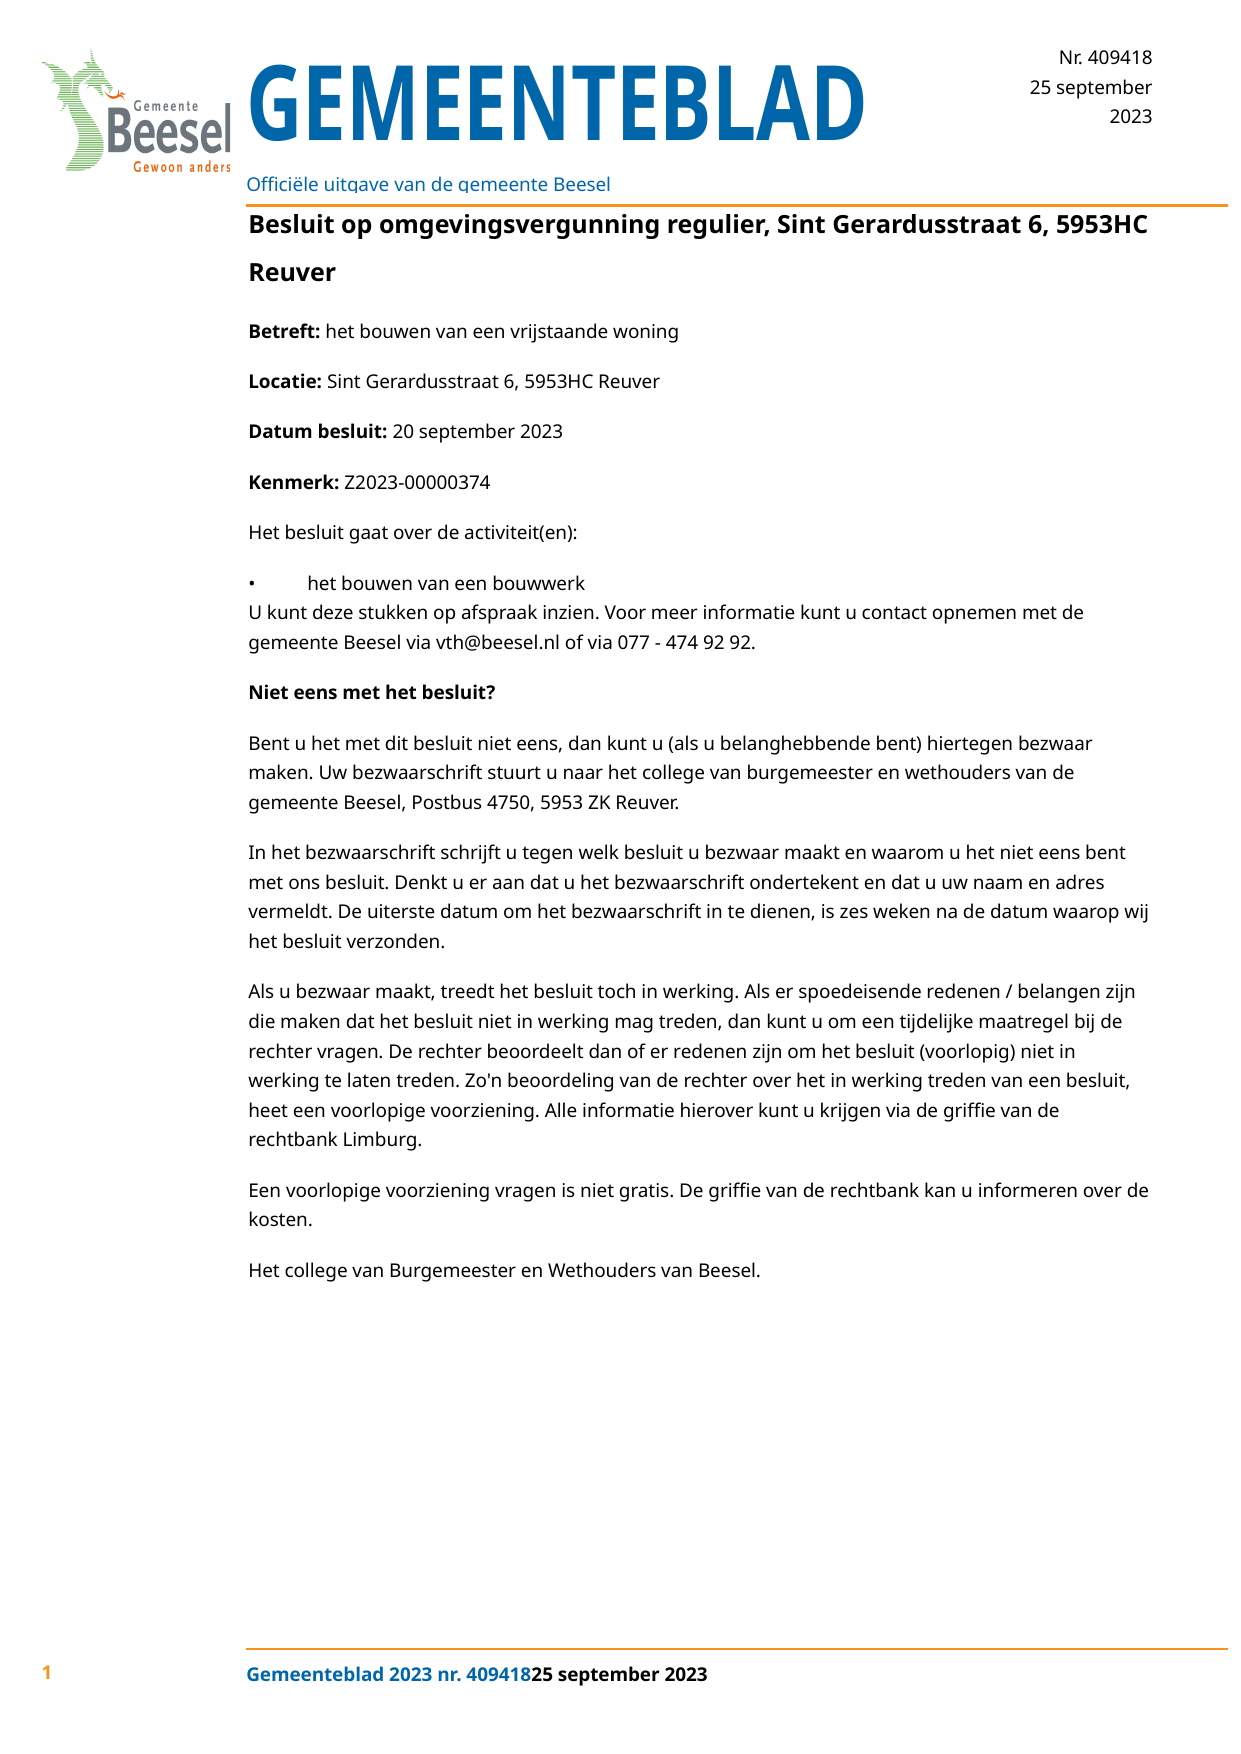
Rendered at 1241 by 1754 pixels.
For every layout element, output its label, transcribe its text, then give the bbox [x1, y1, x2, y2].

text Datum besluit: 20 september 2023 [248, 419, 1152, 444]
text Niet eens met het besluit? [248, 679, 1152, 705]
text Besluit op omgevingsvergunning regulier, Sint Gerardusstraat 6, 5953HC Reuver [248, 207, 1152, 288]
text Als u bezwaar maakt, treedt het besluit toch in werking. Als er spoedeisende redenen / belangen zijn die maken dat het besluit niet in werking mag treden, dan kunt u om een tijdelijke maatregel bij de rechter vragen. De rechter beoordeelt dan of er redenen zijn om het besluit (voorlopig) niet in werking te laten treden. Zo'n beoordeling van de rechter over het in werking treden van een besluit, heet een voorlopige voorziening. Alle informatie hierover kunt u krijgen via de griffie van de rechtbank Limburg. [248, 979, 1152, 1152]
picture [41, 47, 231, 172]
text Bent u het met dit besluit niet eens, dan kunt u (als u belanghebbende bent) hiertegen bezwaar maken. Uw bezwaarschrift stuurt u naar het college van burgemeester en wethouders van de gemeente Beesel, Postbus 4750, 5953 ZK Reuver. [248, 730, 1152, 815]
text Het college van Burgemeester en Wethouders van Beesel. [248, 1257, 1152, 1283]
text Een voorlopige voorziening vragen is niet gratis. De griffie van de rechtbank kan u informeren over de kosten. [248, 1177, 1152, 1232]
text In het bezwaarschrift schrijft u tegen welk besluit u bezwaar maakt en waarom u het niet eens bent met ons besluit. Denkt u er aan dat u het bezwaarschrift ondertekent en dat u uw naam en adres vermeldt. De uiterste datum om het bezwaarschrift in te dienen, is zes weken na de datum waarop wij het besluit verzonden. [248, 839, 1152, 954]
text Het besluit gaat over de activiteit(en): [248, 519, 1152, 545]
text Betreft: het bouwen van een vrijstaande woning [248, 318, 1152, 344]
text Locatie: Sint Gerardusstraat 6, 5953HC Reuver [248, 368, 1152, 394]
list het bouwen van een bouwwerk [248, 570, 1152, 596]
text Kenmerk: Z2023-00000374 [248, 469, 1152, 495]
text U kunt deze stukken op afspraak inzien. Voor meer informatie kunt u contact opnemen met de gemeente Beesel via vth@beesel.nl of via 077 - 474 92 92. [248, 599, 1152, 655]
